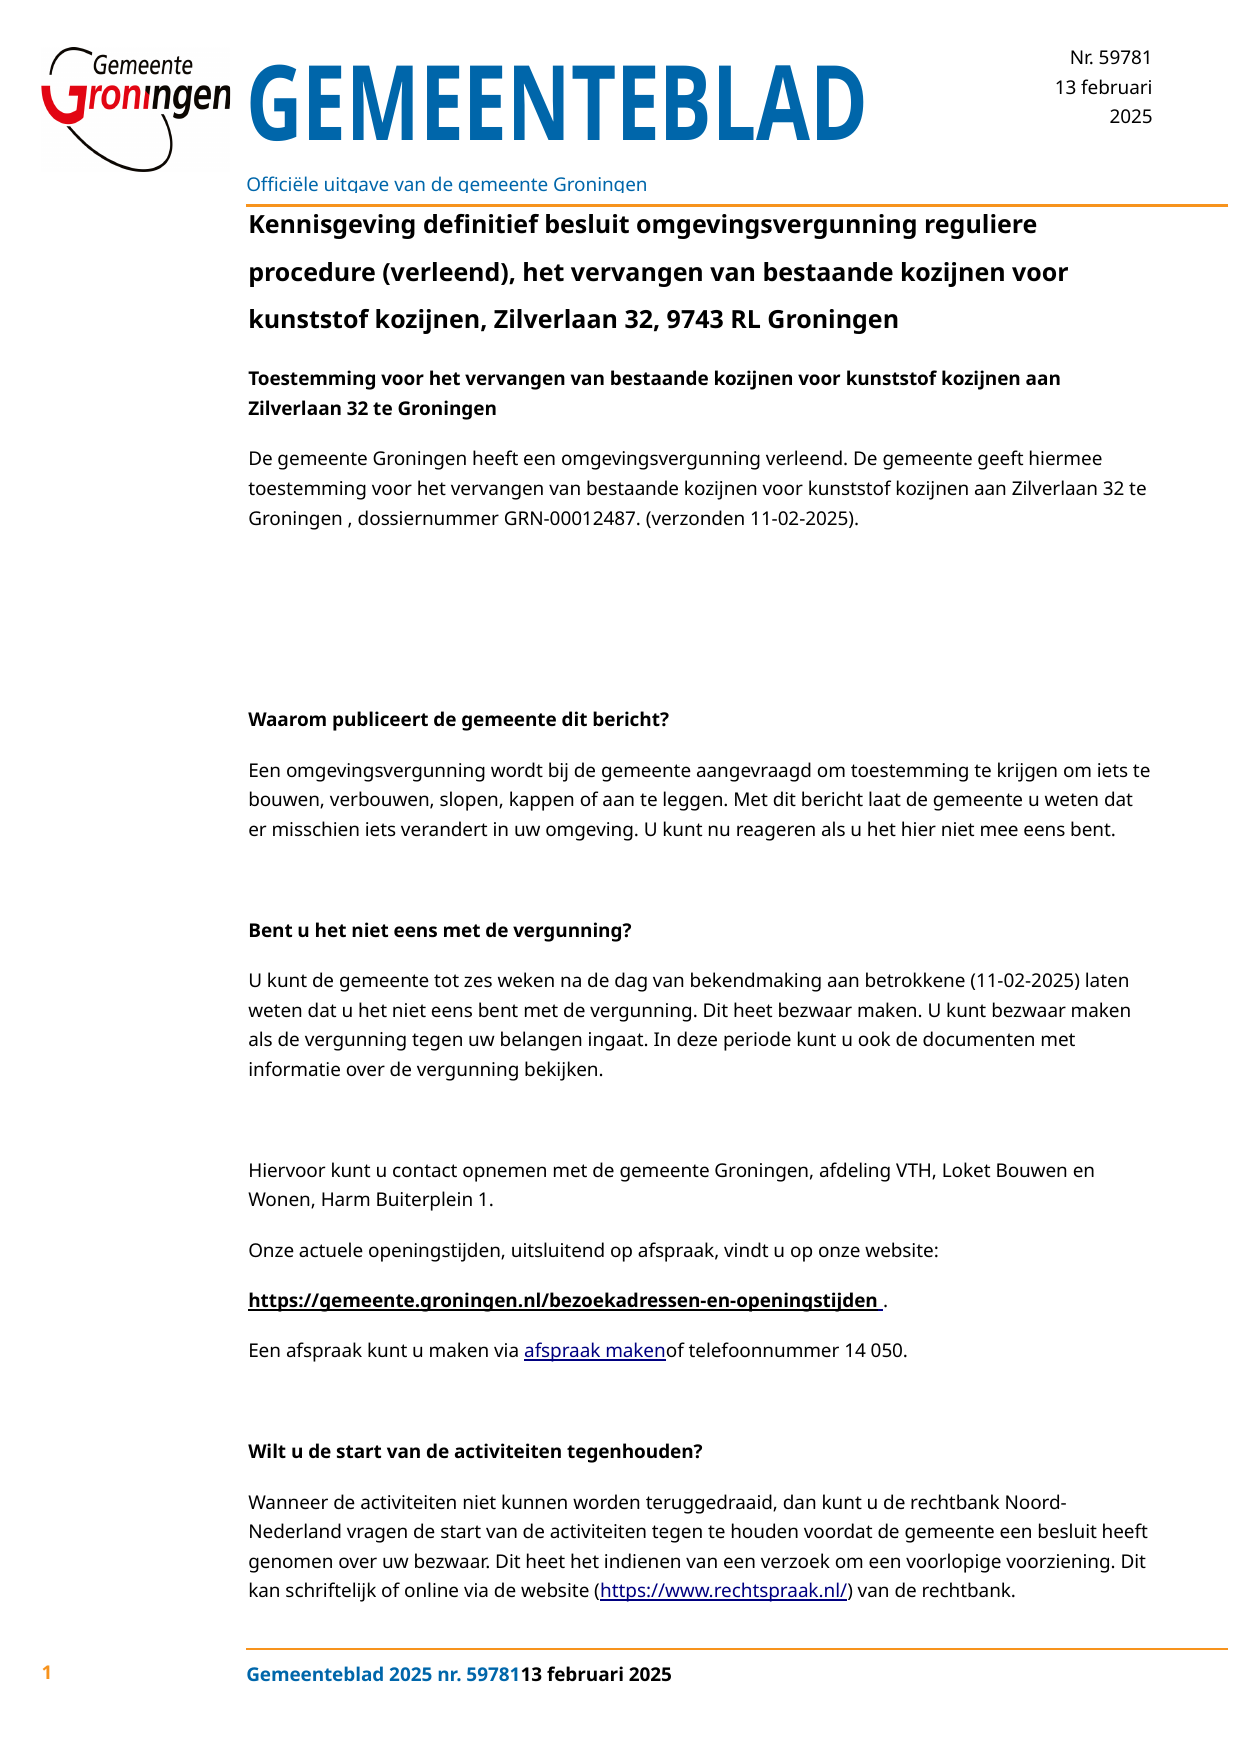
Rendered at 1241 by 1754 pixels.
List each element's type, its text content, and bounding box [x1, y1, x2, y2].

text Kennisgeving definitief besluit omgevingsvergunning reguliere procedure (verleend), het vervangen van bestaande kozijnen voor kunststof kozijnen, Zilverlaan 32, 9743 RL Groningen [248, 207, 1152, 336]
text U kunt de gemeente tot zes weken na de dag van bekendmaking aan betrokkene (11-02-2025) laten weten dat u het niet eens bent met de vergunning. Dit heet bezwaar maken. U kunt bezwaar maken als de vergunning tegen uw belangen ingaat. In deze periode kunt u ook de documenten met informatie over de vergunning bekijken. [248, 967, 1152, 1082]
text Een omgevingsvergunning wordt bij de gemeente aangevraagd om toestemming te krijgen om iets te bouwen, verbouwen, slopen, kappen of aan te leggen. Met dit bericht laat de gemeente u weten dat er misschien iets verandert in uw omgeving. U kunt nu reageren als u het hier niet mee eens bent. [248, 757, 1152, 842]
text Wanneer de activiteiten niet kunnen worden teruggedraaid, dan kunt u de rechtbank Noord-Nederland vragen de start van de activiteiten tegen te houden voordat de gemeente een besluit heeft genomen over uw bezwaar. Dit heet het indienen van een verzoek om een voorlopige voorziening. Dit kan schriftelijk of online via de website (https://www.rechtspraak.nl/) van de rechtbank. [248, 1489, 1152, 1603]
text De gemeente Groningen heeft een omgevingsvergunning verleend. De gemeente geeft hiermee toestemming voor het vervangen van bestaande kozijnen voor kunststof kozijnen aan Zilverlaan 32 te Groningen , dossiernummer GRN-00012487. (verzonden 11-02-2025). [248, 446, 1152, 530]
text Wilt u de start van de activiteiten tegenhouden? [248, 1438, 1152, 1464]
text Een afspraak kunt u maken via afspraak makenof telefoonnummer 14 050. [248, 1338, 1152, 1363]
text Hiervoor kunt u contact opnemen met de gemeente Groningen, afdeling VTH, Loket Bouwen en Wonen, Harm Buiterplein 1. [248, 1157, 1152, 1212]
picture [41, 47, 231, 172]
text Waarom publiceert de gemeente dit bericht? [248, 706, 1152, 732]
text Toestemming voor het vervangen van bestaande kozijnen voor kunststof kozijnen aan Zilverlaan 32 te Groningen [248, 366, 1152, 421]
text Onze actuele openingstijden, uitsluitend op afspraak, vindt u op onze website: [248, 1237, 1152, 1262]
text Bent u het niet eens met de vergunning? [248, 917, 1152, 942]
text https://gemeente.groningen.nl/bezoekadressen-en-openingstijden . [248, 1287, 1152, 1313]
